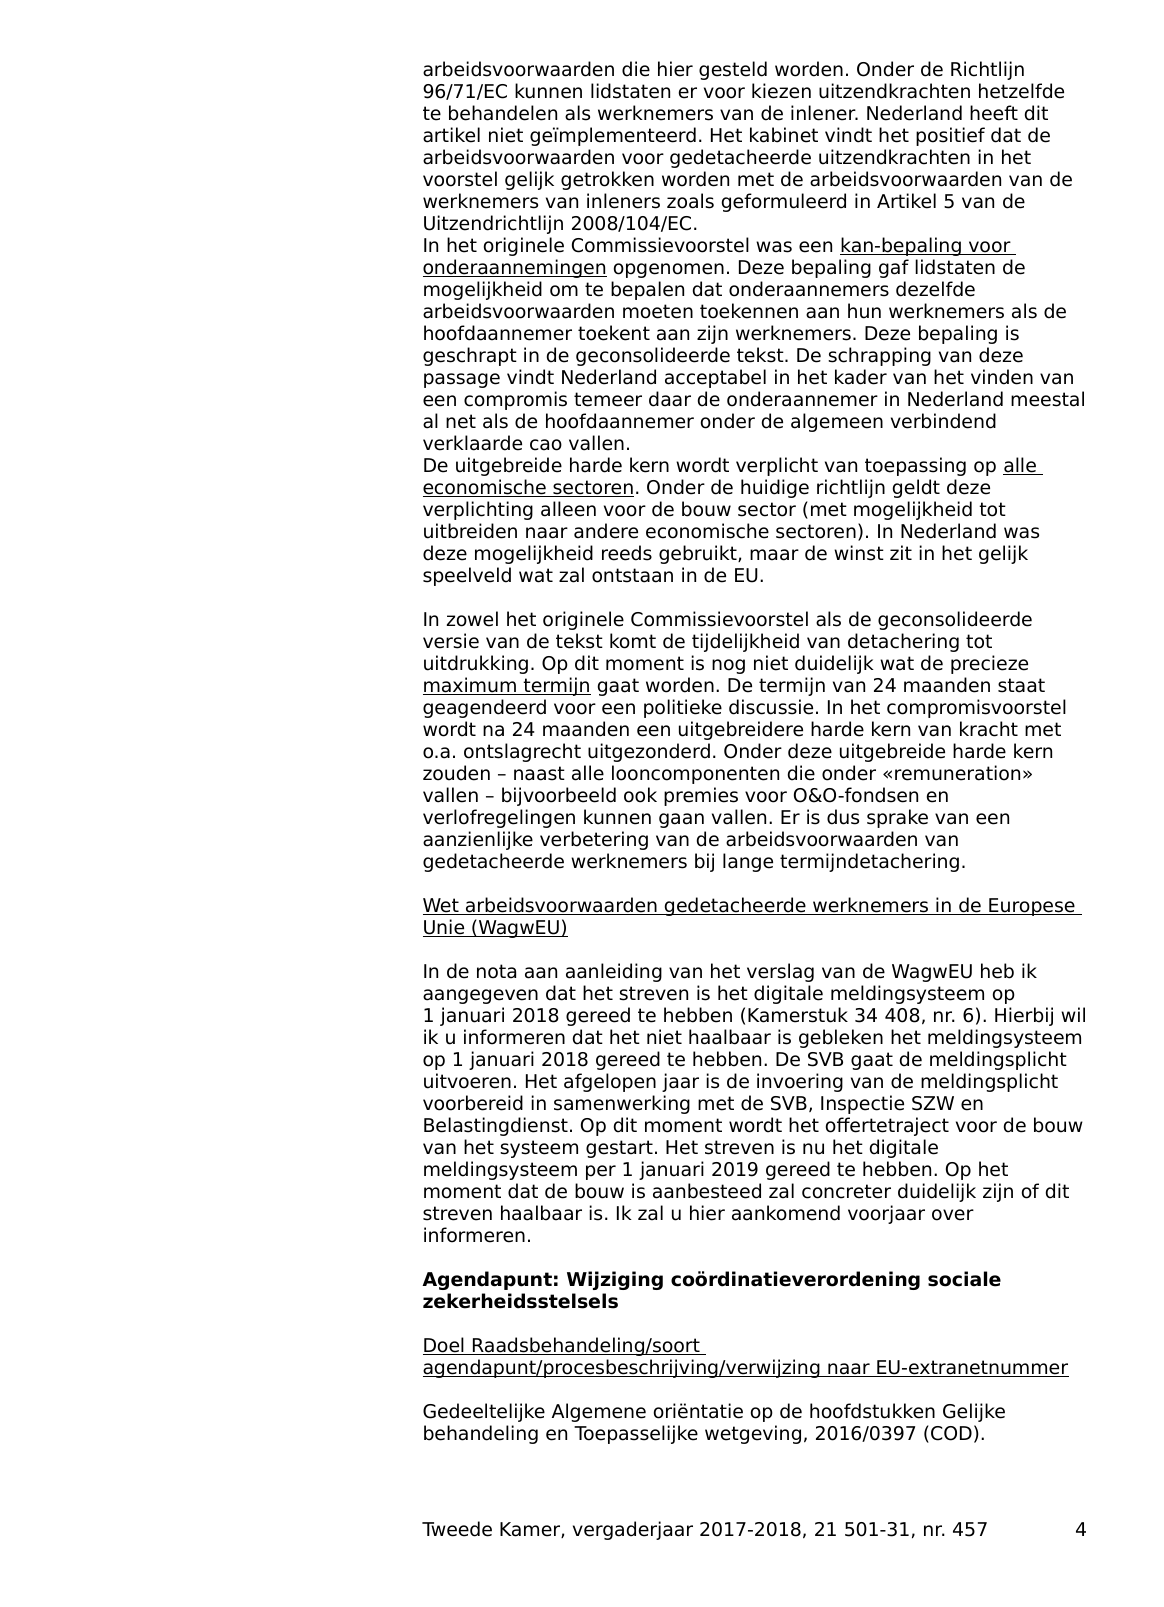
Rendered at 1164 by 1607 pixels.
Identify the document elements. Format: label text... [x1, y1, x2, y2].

subtitle Agendapunt: Wijziging coördinatieverordening sociale zekerheidsstelsels [422, 1269, 1087, 1313]
text In de nota aan aanleiding van het verslag van de WagwEU heb ik aangegeven dat het streven is het digitale meldingsysteem op 1 januari 2018 gereed te hebben (Kamerstuk 34 408, nr. 6). Hierbij wil ik u informeren dat het niet haalbaar is gebleken het meldingsysteem op 1 januari 2018 gereed te hebben. De SVB gaat de meldingsplicht uitvoeren. Het afgelopen jaar is de invoering van de meldingsplicht voorbereid in samenwerking met de SVB, Inspectie SZW en Belastingdienst. Op dit moment wordt het offertetraject voor de bouw van het systeem gestart. Het streven is nu het digitale meldingsysteem per 1 januari 2019 gereed te hebben. Op het moment dat de bouw is aanbesteed zal concreter duidelijk zijn of dit streven haalbaar is. Ik zal u hier aankomend voorjaar over informeren. [422, 961, 1087, 1247]
text In zowel het originele Commissievoorstel als de geconsolideerde versie van de tekst komt de tijdelijkheid van detachering tot uitdrukking. Op dit moment is nog niet duidelijk wat de precieze maximum termijn gaat worden. De termijn van 24 maanden staat geagendeerd voor een politieke discussie. In het compromisvoorstel wordt na 24 maanden een uitgebreidere harde kern van kracht met o.a. ontslagrecht uitgezonderd. Onder deze uitgebreide harde kern zouden – naast alle looncomponenten die onder «remuneration» vallen – bijvoorbeeld ook premies voor O&O-fondsen en verlofregelingen kunnen gaan vallen. Er is dus sprake van een aanzienlijke verbetering van de arbeidsvoorwaarden van gedetacheerde werknemers bij lange termijndetachering. [422, 609, 1087, 872]
subtitle Wet arbeidsvoorwaarden gedetacheerde werknemers in de Europese Unie (WagwEU) [422, 895, 1087, 939]
text De uitgebreide harde kern wordt verplicht van toepassing op alle economische sectoren. Onder de huidige richtlijn geldt deze verplichting alleen voor de bouw sector (met mogelijkheid tot uitbreiden naar andere economische sectoren). In Nederland was deze mogelijkheid reeds gebruikt, maar de winst zit in het gelijk speelveld wat zal ontstaan in de EU. [422, 455, 1087, 587]
subtitle Doel Raadsbehandeling/soort agendapunt/procesbeschrijving/verwijzing naar EU-extranetnummer [422, 1335, 1087, 1379]
text Gedeeltelijke Algemene oriëntatie op de hoofdstukken Gelijke behandeling en Toepasselijke wetgeving, 2016/0397 (COD). [422, 1401, 1087, 1445]
text In het originele Commissievoorstel was een kan-bepaling voor onderaannemingen opgenomen. Deze bepaling gaf lidstaten de mogelijkheid om te bepalen dat onderaannemers dezelfde arbeidsvoorwaarden moeten toekennen aan hun werknemers als de hoofdaannemer toekent aan zijn werknemers. Deze bepaling is geschrapt in de geconsolideerde tekst. De schrapping van deze passage vindt Nederland acceptabel in het kader van het vinden van een compromis temeer daar de onderaannemer in Nederland meestal al net als de hoofdaannemer onder de algemeen verbindend verklaarde cao vallen. [422, 235, 1087, 455]
text arbeidsvoorwaarden die hier gesteld worden. Onder de Richtlijn 96/71/EC kunnen lidstaten er voor kiezen uitzendkrachten hetzelfde te behandelen als werknemers van de inlener. Nederland heeft dit artikel niet geïmplementeerd. Het kabinet vindt het positief dat de arbeidsvoorwaarden voor gedetacheerde uitzendkrachten in het voorstel gelijk getrokken worden met de arbeidsvoorwaarden van de werknemers van inleners zoals geformuleerd in Artikel 5 van de Uitzendrichtlijn 2008/104/EC. [422, 59, 1087, 235]
